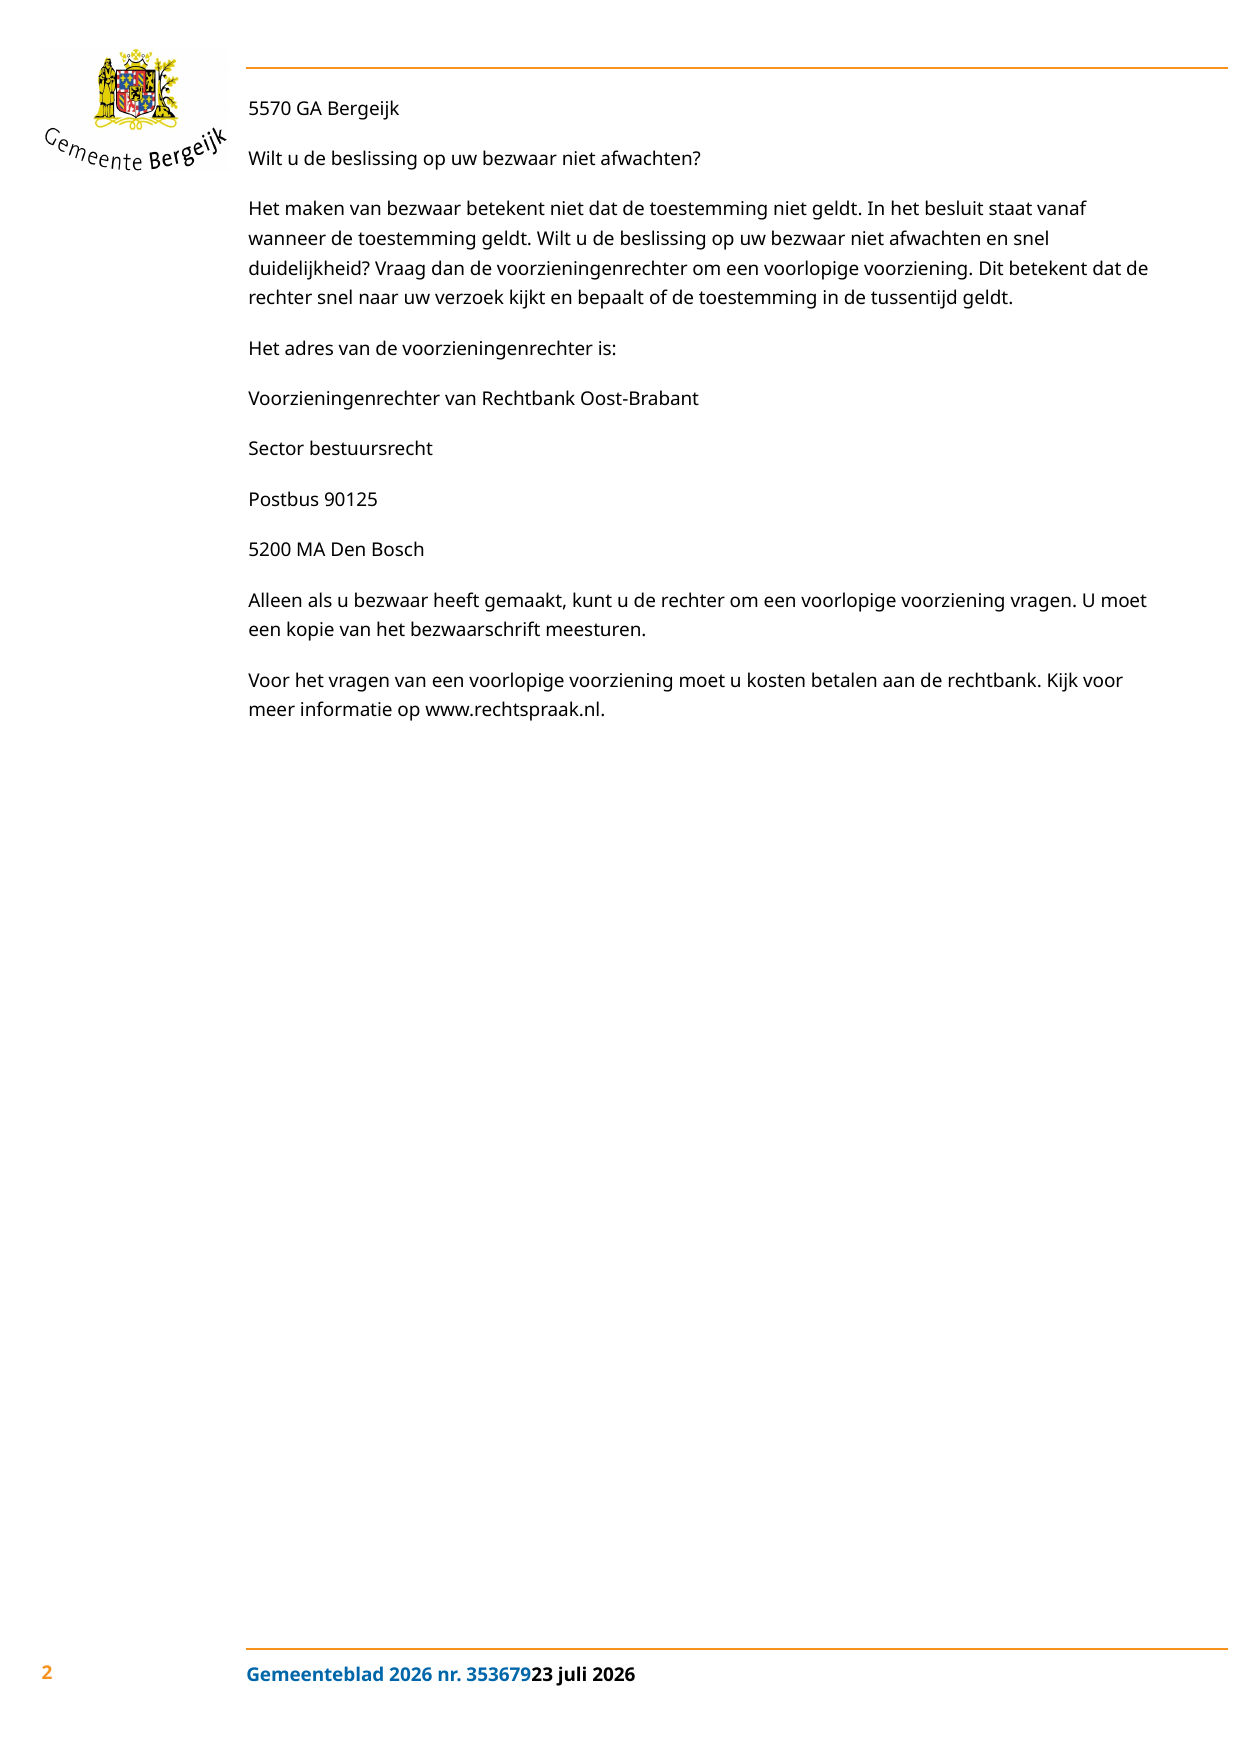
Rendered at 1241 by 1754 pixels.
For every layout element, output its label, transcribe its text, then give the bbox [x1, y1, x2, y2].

text Alleen als u bezwaar heeft gemaakt, kunt u de rechter om een voorlopige voorziening vragen. U moet een kopie van het bezwaarschrift meesturen. [248, 587, 1152, 642]
text Voorzieningenrechter van Rechtbank Oost-Brabant [248, 385, 1152, 411]
text Wilt u de beslissing op uw bezwaar niet afwachten? [248, 145, 1152, 171]
text Het maken van bezwaar betekent niet dat de toestemming niet geldt. In het besluit staat vanaf wanneer de toestemming geldt. Wilt u de beslissing op uw bezwaar niet afwachten en snel duidelijkheid? Vraag dan de voorzieningenrechter om een voorlopige voorziening. Dit betekent dat de rechter snel naar uw verzoek kijkt en bepaalt of de toestemming in de tussentijd geldt. [248, 196, 1152, 310]
text Voor het vragen van een voorlopige voorziening moet u kosten betalen aan de rechtbank. Kijk voor meer informatie op www.rechtspraak.nl. [248, 667, 1152, 722]
text Sector bestuursrecht [248, 436, 1152, 461]
picture [41, 47, 231, 172]
text 5570 GA Bergeijk [248, 95, 1152, 121]
text Postbus 90125 [248, 486, 1152, 512]
text 5200 MA Den Bosch [248, 536, 1152, 562]
text Het adres van de voorzieningenrechter is: [248, 335, 1152, 361]
